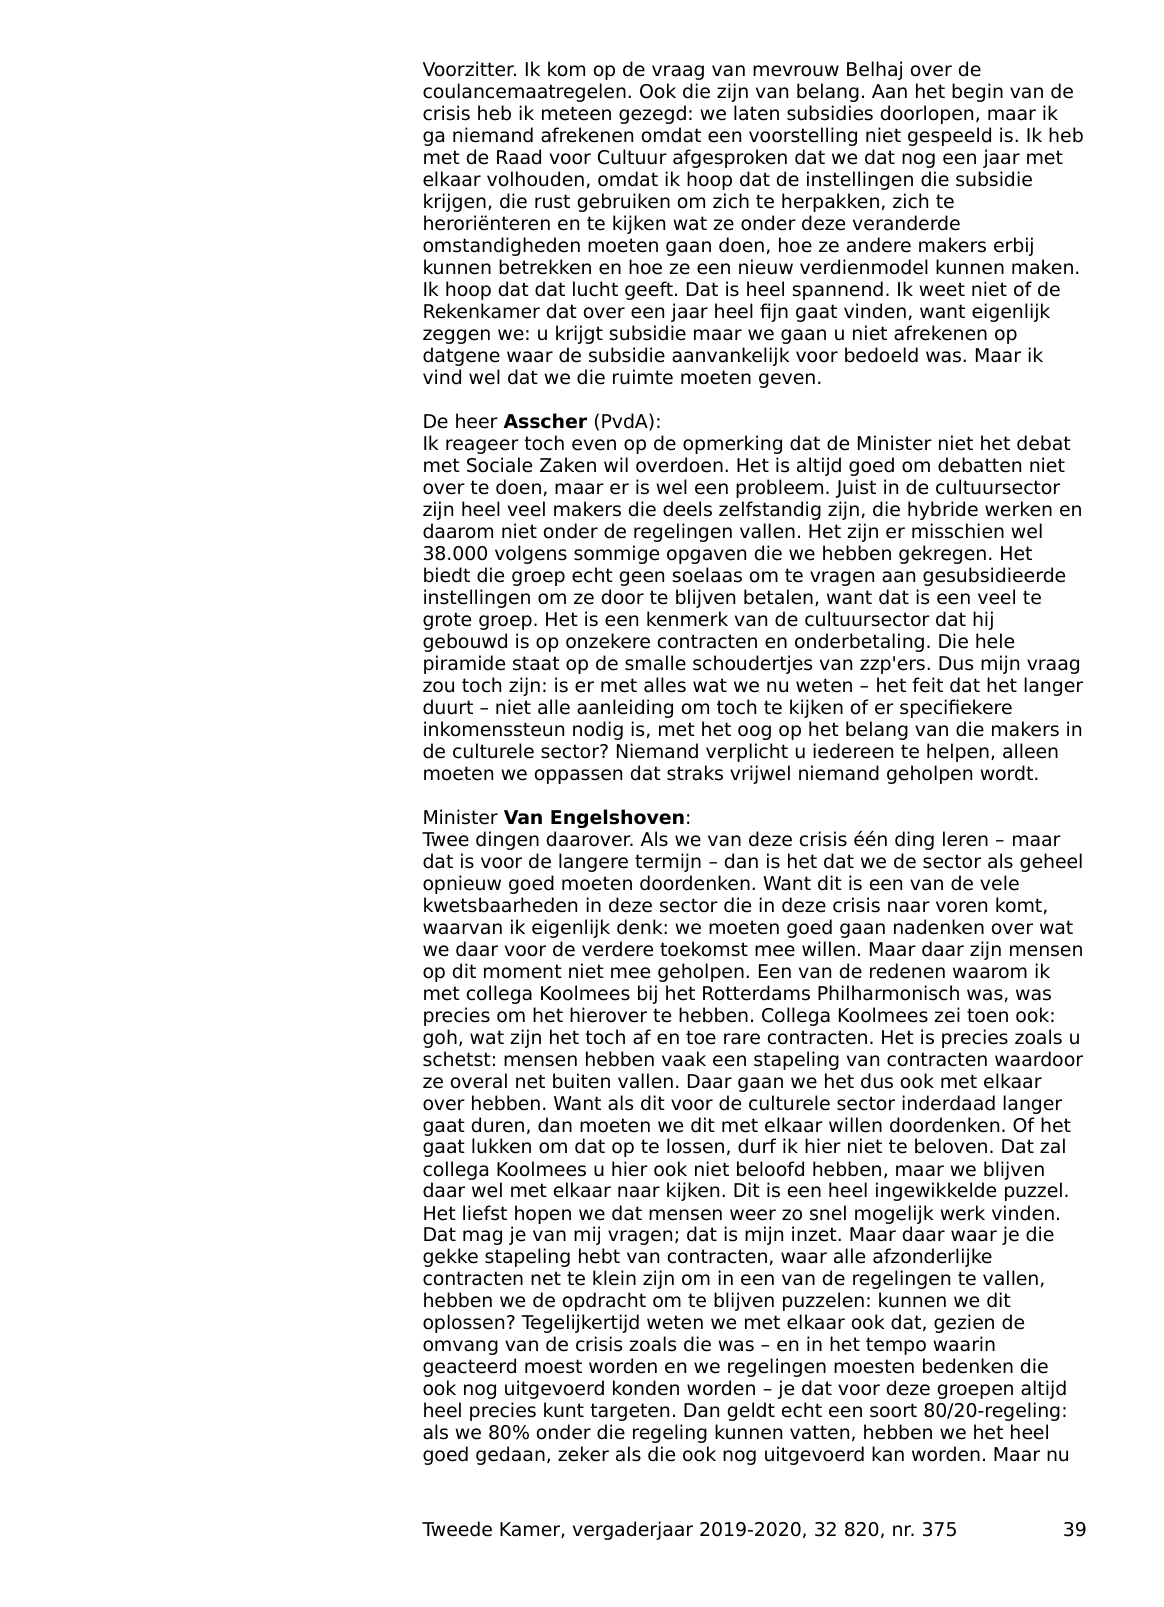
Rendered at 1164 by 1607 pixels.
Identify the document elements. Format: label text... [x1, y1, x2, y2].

text Minister Van Engelshoven: [422, 807, 1087, 829]
text Twee dingen daarover. Als we van deze crisis één ding leren – maar dat is voor de langere termijn – dan is het dat we de sector als geheel opnieuw goed moeten doordenken. Want dit is een van de vele kwetsbaarheden in deze sector die in deze crisis naar voren komt, waarvan ik eigenlijk denk: we moeten goed gaan nadenken over wat we daar voor de verdere toekomst mee willen. Maar daar zijn mensen op dit moment niet mee geholpen. Een van de redenen waarom ik met collega Koolmees bij het Rotterdams Philharmonisch was, was precies om het hierover te hebben. Collega Koolmees zei toen ook: goh, wat zijn het toch af en toe rare contracten. Het is precies zoals u schetst: mensen hebben vaak een stapeling van contracten waardoor ze overal net buiten vallen. Daar gaan we het dus ook met elkaar over hebben. Want als dit voor de culturele sector inderdaad langer gaat duren, dan moeten we dit met elkaar willen doordenken. Of het gaat lukken om dat op te lossen, durf ik hier niet te beloven. Dat zal collega Koolmees u hier ook niet beloofd hebben, maar we blijven daar wel met elkaar naar kijken. Dit is een heel ingewikkelde puzzel. Het liefst hopen we dat mensen weer zo snel mogelijk werk vinden. Dat mag je van mij vragen; dat is mijn inzet. Maar daar waar je die gekke stapeling hebt van contracten, waar alle afzonderlijke contracten net te klein zijn om in een van de regelingen te vallen, hebben we de opdracht om te blijven puzzelen: kunnen we dit oplossen? Tegelijkertijd weten we met elkaar ook dat, gezien de omvang van de crisis zoals die was – en in het tempo waarin geacteerd moest worden en we regelingen moesten bedenken die ook nog uitgevoerd konden worden – je dat voor deze groepen altijd heel precies kunt targeten. Dan geldt echt een soort 80/20-regeling: als we 80% onder die regeling kunnen vatten, hebben we het heel goed gedaan, zeker als die ook nog uitgevoerd kan worden. Maar nu [422, 829, 1087, 1466]
text De heer Asscher (PvdA): [422, 411, 1087, 433]
text Ik reageer toch even op de opmerking dat de Minister niet het debat met Sociale Zaken wil overdoen. Het is altijd goed om debatten niet over te doen, maar er is wel een probleem. Juist in de cultuursector zijn heel veel makers die deels zelfstandig zijn, die hybride werken en daarom niet onder de regelingen vallen. Het zijn er misschien wel 38.000 volgens sommige opgaven die we hebben gekregen. Het biedt die groep echt geen soelaas om te vragen aan gesubsidieerde instellingen om ze door te blijven betalen, want dat is een veel te grote groep. Het is een kenmerk van de cultuursector dat hij gebouwd is op onzekere contracten en onderbetaling. Die hele piramide staat op de smalle schoudertjes van zzp'ers. Dus mijn vraag zou toch zijn: is er met alles wat we nu weten – het feit dat het langer duurt – niet alle aanleiding om toch te kijken of er specifiekere inkomenssteun nodig is, met het oog op het belang van die makers in de culturele sector? Niemand verplicht u iedereen te helpen, alleen moeten we oppassen dat straks vrijwel niemand geholpen wordt. [422, 433, 1087, 784]
text Voorzitter. Ik kom op de vraag van mevrouw Belhaj over de coulancemaatregelen. Ook die zijn van belang. Aan het begin van de crisis heb ik meteen gezegd: we laten subsidies doorlopen, maar ik ga niemand afrekenen omdat een voorstelling niet gespeeld is. Ik heb met de Raad voor Cultuur afgesproken dat we dat nog een jaar met elkaar volhouden, omdat ik hoop dat de instellingen die subsidie krijgen, die rust gebruiken om zich te herpakken, zich te heroriënteren en te kijken wat ze onder deze veranderde omstandigheden moeten gaan doen, hoe ze andere makers erbij kunnen betrekken en hoe ze een nieuw verdienmodel kunnen maken. Ik hoop dat dat lucht geeft. Dat is heel spannend. Ik weet niet of de Rekenkamer dat over een jaar heel fijn gaat vinden, want eigenlijk zeggen we: u krijgt subsidie maar we gaan u niet afrekenen op datgene waar de subsidie aanvankelijk voor bedoeld was. Maar ik vind wel dat we die ruimte moeten geven. [422, 59, 1087, 389]
